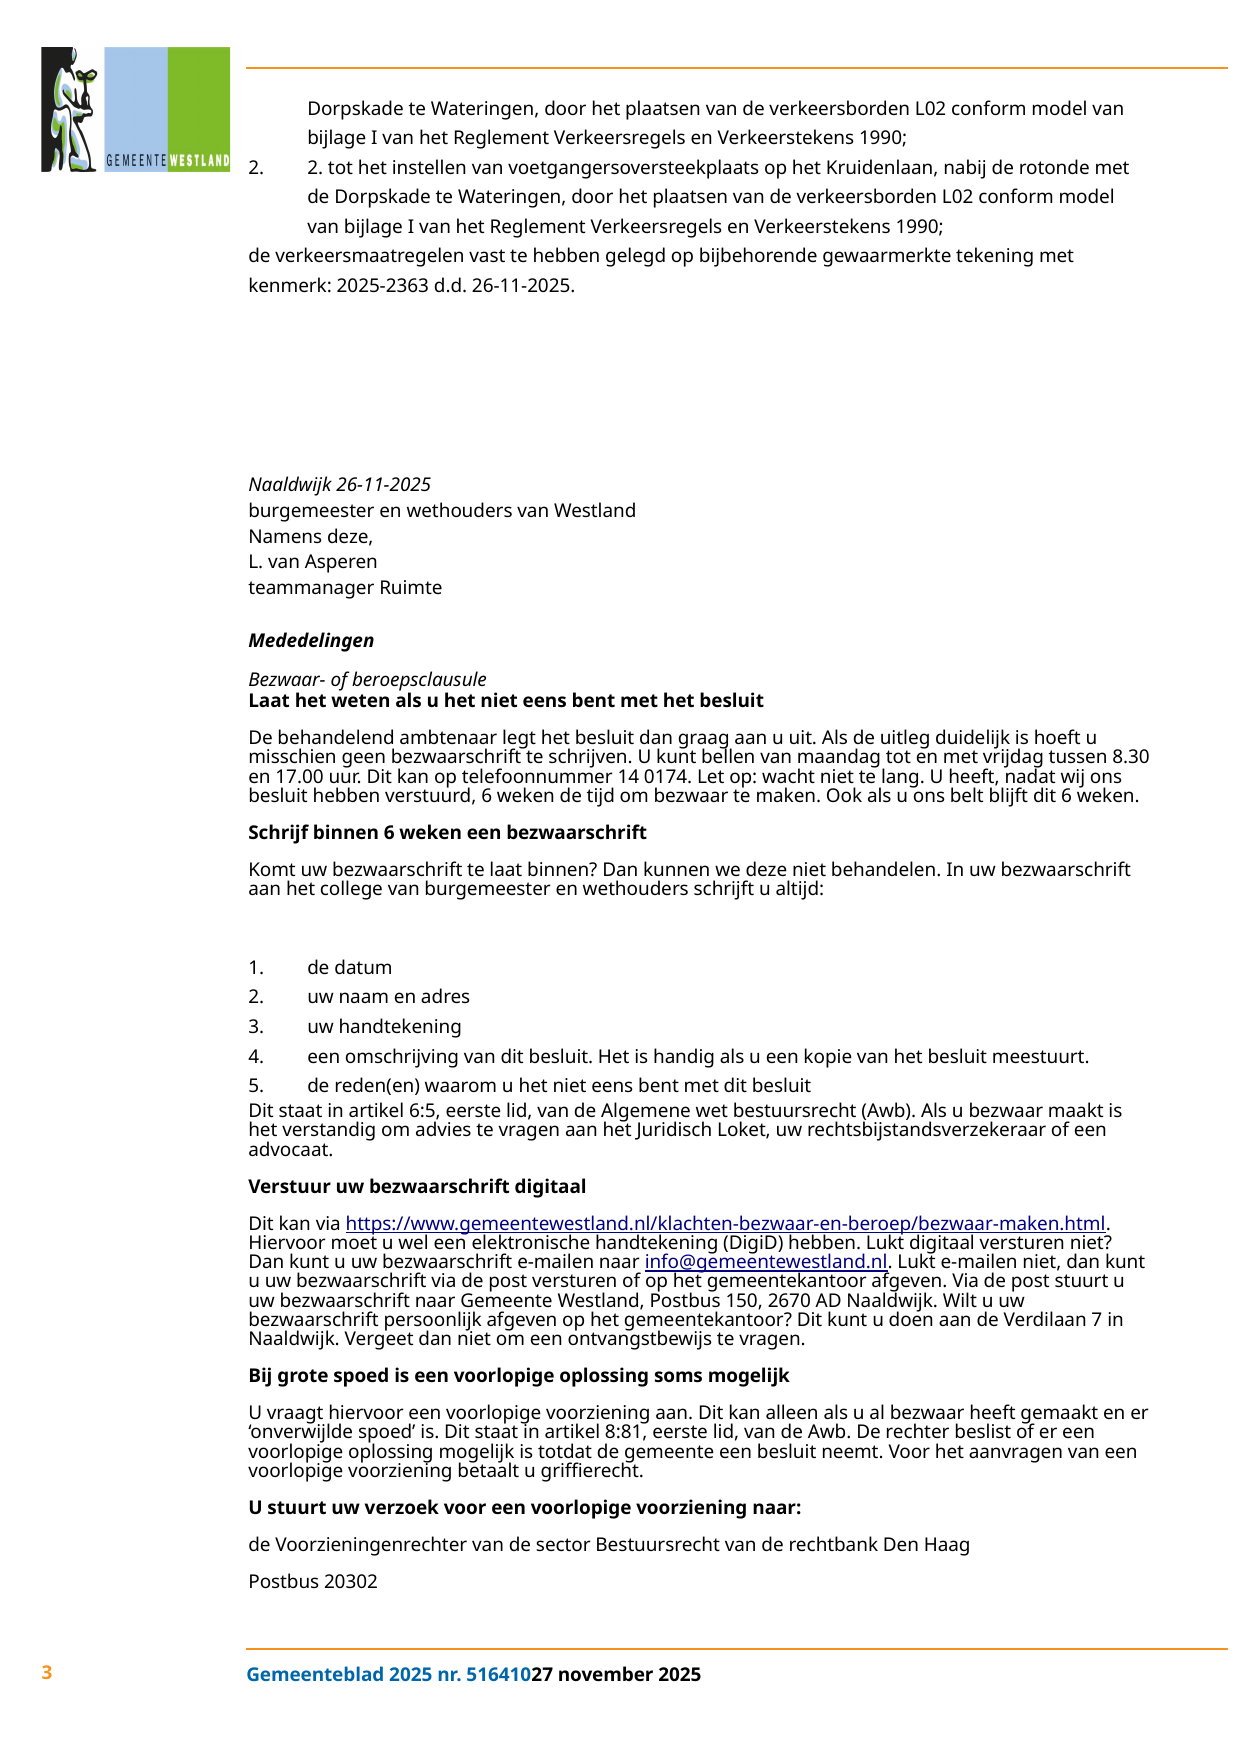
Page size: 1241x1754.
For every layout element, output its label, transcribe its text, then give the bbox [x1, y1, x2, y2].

list de datum [248, 954, 1152, 980]
text Bij grote spoed is een voorlopige oplossing soms mogelijk [248, 1367, 1152, 1386]
list uw naam en adres [248, 984, 1152, 1009]
text Dit staat in artikel 6:5, eerste lid, van de Algemene wet bestuursrecht (Awb). Als u bezwaar maakt is het verstandig om advies te vragen aan het Juridisch Loket, uw rechtsbijstandsverzekeraar of een advocaat. [248, 1102, 1152, 1160]
text U stuurt uw verzoek voor een voorlopige voorziening naar: [248, 1499, 1152, 1518]
text Namens deze, [248, 523, 1152, 548]
list 2. tot het instellen van voetgangersoversteekplaats op het Kruidenlaan, nabij de rotonde met de Dorpskade te Wateringen, door het plaatsen van de verkeersborden L02 conform model van bijlage I van het Reglement Verkeersregels en Verkeerstekens 1990; [248, 154, 1152, 239]
picture [41, 47, 231, 172]
text De behandelend ambtenaar legt het besluit dan graag aan u uit. Als de uitleg duidelijk is hoeft u misschien geen bezwaarschrift te schrijven. U kunt bellen van maandag tot en met vrijdag tussen 8.30 en 17.00 uur. Dit kan op telefoonnummer 14 0174. Let op: wacht niet te lang. U heeft, nadat wij ons besluit hebben verstuurd, 6 weken de tijd om bezwaar te maken. Ook als u ons belt blijft dit 6 weken. [248, 729, 1152, 806]
text teammanager Ruimte [248, 574, 1152, 600]
list een omschrijving van dit besluit. Het is handig als u een kopie van het besluit meestuurt. [248, 1043, 1152, 1069]
text Laat het weten als u het niet eens bent met het besluit [248, 692, 1152, 711]
text de Voorzieningenrechter van de sector Bestuursrecht van de rechtbank Den Haag [248, 1536, 1152, 1555]
list de reden(en) waarom u het niet eens bent met dit besluit [248, 1072, 1152, 1098]
text de verkeersmaatregelen vast te hebben gelegd op bijbehorende gewaarmerkte tekening met kenmerk: 2025-2363 d.d. 26-11-2025. [248, 243, 1152, 298]
list uw handtekening [248, 1013, 1152, 1039]
list Dorpskade te Wateringen, door het plaatsen van de verkeersborden L02 conform model van bijlage I van het Reglement Verkeersregels en Verkeerstekens 1990; [248, 95, 1152, 150]
text Komt uw bezwaarschrift te laat binnen? Dan kunnen we deze niet behandelen. In uw bezwaarschrift aan het college van burgemeester en wethouders schrijft u altijd: [248, 861, 1152, 899]
text Dit kan via https://www.gemeentewestland.nl/klachten-bezwaar-en-beroep/bezwaar-maken.html. Hiervoor moet u wel een elektronische handtekening (DigiD) hebben. Lukt digitaal versturen niet? Dan kunt u uw bezwaarschrift e-mailen naar info@gemeentewestland.nl. Lukt e-mailen niet, dan kunt u uw bezwaarschrift via de post versturen of op het gemeentekantoor afgeven. Via de post stuurt u uw bezwaarschrift naar Gemeente Westland, Postbus 150, 2670 AD Naaldwijk. Wilt u uw bezwaarschrift persoonlijk afgeven op het gemeentekantoor? Dit kunt u doen aan de Verdilaan 7 in Naaldwijk. Vergeet dan niet om een ontvangstbewijs te vragen. [248, 1214, 1152, 1349]
text Mededelingen [248, 627, 1152, 653]
text Schrijf binnen 6 weken een bezwaarschrift [248, 824, 1152, 843]
text Verstuur uw bezwaarschrift digitaal [248, 1178, 1152, 1197]
text Naaldwijk 26-11-2025 [248, 471, 1152, 497]
text L. van Asperen [248, 548, 1152, 574]
text Bezwaar- of beroepsclausule [248, 666, 1152, 692]
text Postbus 20302 [248, 1573, 1152, 1592]
text burgemeester en wethouders van Westland [248, 497, 1152, 523]
text U vraagt hiervoor een voorlopige voorziening aan. Dit kan alleen als u al bezwaar heeft gemaakt en er ‘onverwijlde spoed’ is. Dit staat in artikel 8:81, eerste lid, van de Awb. De rechter beslist of er een voorlopige oplossing mogelijk is totdat de gemeente een besluit neemt. Voor het aanvragen van een voorlopige voorziening betaalt u griffierecht. [248, 1404, 1152, 1481]
